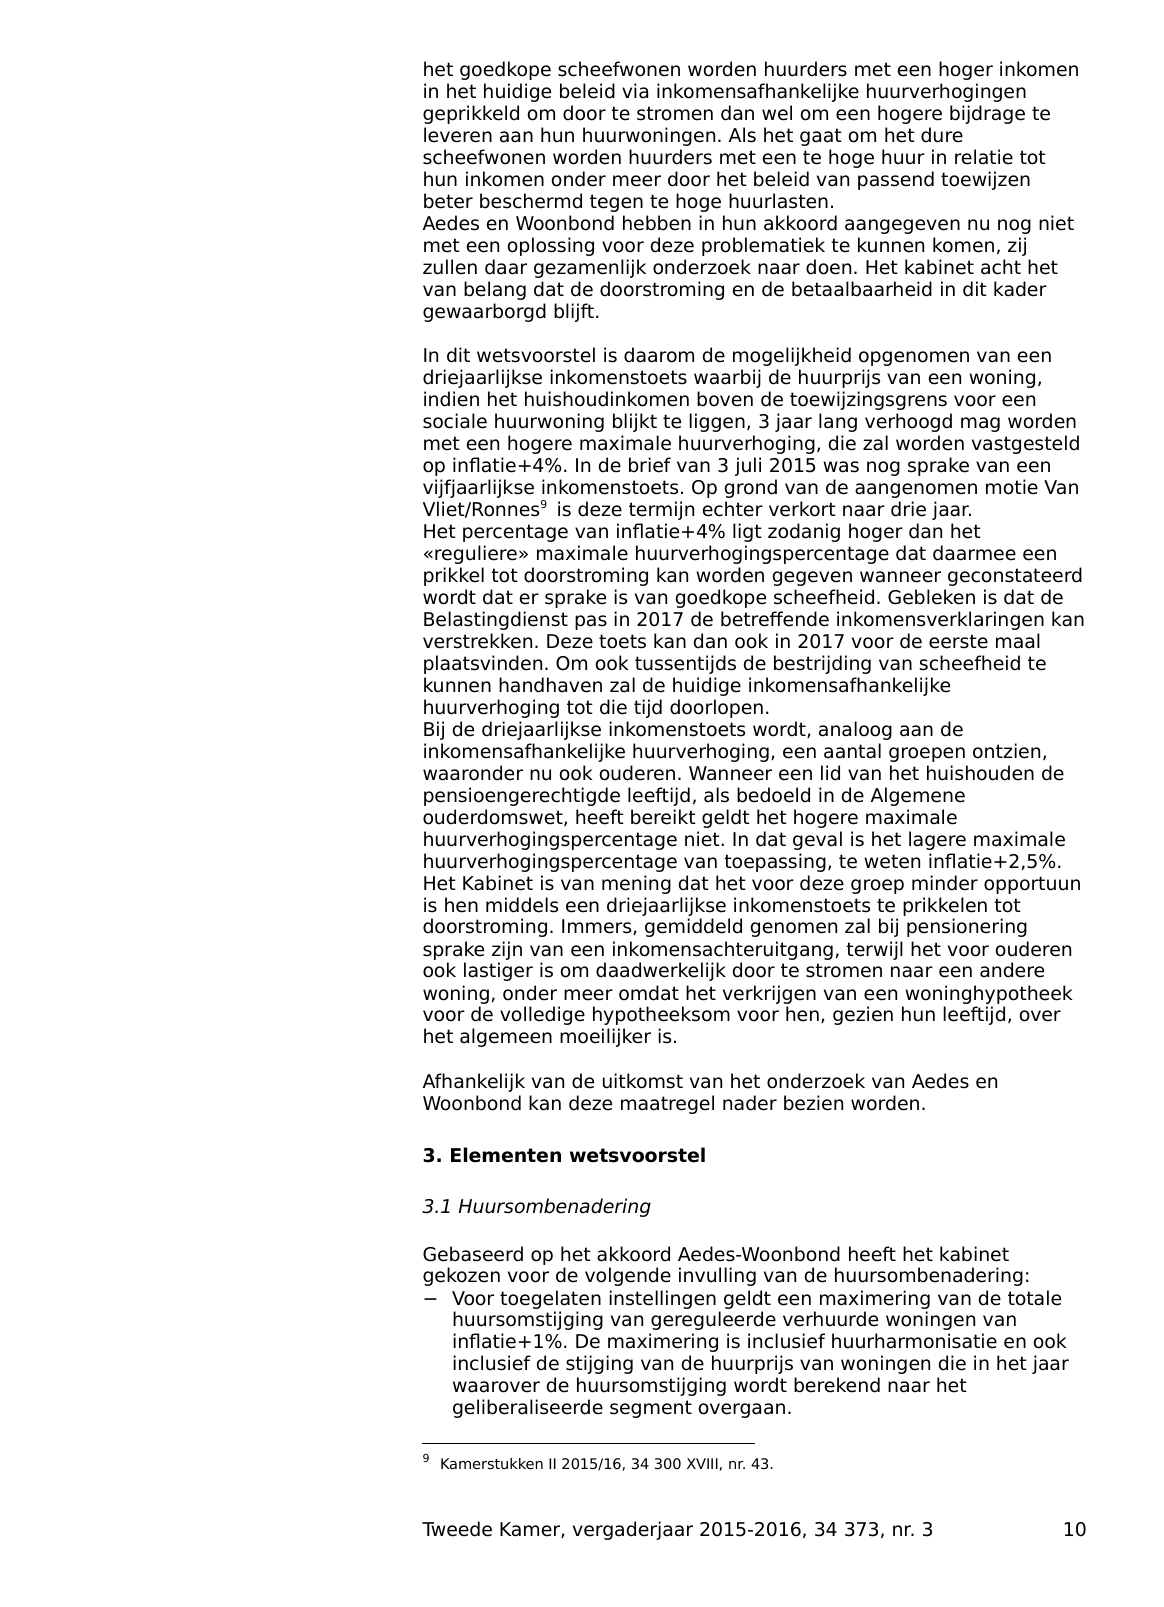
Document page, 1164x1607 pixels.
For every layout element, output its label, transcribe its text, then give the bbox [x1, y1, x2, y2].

text Aedes en Woonbond hebben in hun akkoord aangegeven nu nog niet met een oplossing voor deze problematiek te kunnen komen, zij zullen daar gezamenlijk onderzoek naar doen. Het kabinet acht het van belang dat de doorstroming en de betaalbaarheid in dit kader gewaarborgd blijft. [422, 213, 1087, 323]
text Het percentage van inflatie+4% ligt zodanig hoger dan het «reguliere» maximale huurverhogingspercentage dat daarmee een prikkel tot doorstroming kan worden gegeven wanneer geconstateerd wordt dat er sprake is van goedkope scheefheid. Gebleken is dat de Belastingdienst pas in 2017 de betreffende inkomensverklaringen kan verstrekken. Deze toets kan dan ook in 2017 voor de eerste maal plaatsvinden. Om ook tussentijds de bestrijding van scheefheid te kunnen handhaven zal de huidige inkomensafhankelijke huurverhoging tot die tijd doorlopen. [422, 521, 1087, 719]
text het goedkope scheefwonen worden huurders met een hoger inkomen in het huidige beleid via inkomensafhankelijke huurverhogingen geprikkeld om door te stromen dan wel om een hogere bijdrage te leveren aan hun huurwoningen. Als het gaat om het dure scheefwonen worden huurders met een te hoge huur in relatie tot hun inkomen onder meer door het beleid van passend toewijzen beter beschermd tegen te hoge huurlasten. [422, 59, 1087, 213]
text Gebaseerd op het akkoord Aedes-Woonbond heeft het kabinet gekozen voor de volgende invulling van de huursombenadering: [422, 1243, 1087, 1287]
text Kamerstukken II 2015/16, 34 300 XVIII, nr. 43. [422, 1452, 1087, 1474]
subtitle 3. Elementen wetsvoorstel [422, 1144, 1087, 1166]
text In dit wetsvoorstel is daarom de mogelijkheid opgenomen van een driejaarlijkse inkomenstoets waarbij de huurprijs van een woning, indien het huishoudinkomen boven de toewijzingsgrens voor een sociale huurwoning blijkt te liggen, 3 jaar lang verhoogd mag worden met een hogere maximale huurverhoging, die zal worden vastgesteld op inflatie+4%. In de brief van 3 juli 2015 was nog sprake van een vijfjaarlijkse inkomenstoets. Op grond van de aangenomen motie Van Vliet/Ronnes is deze termijn echter verkort naar drie jaar. [422, 345, 1087, 521]
subtitle 3.1 Huursombenadering [422, 1196, 1087, 1218]
text Afhankelijk van de uitkomst van het onderzoek van Aedes en Woonbond kan deze maatregel nader bezien worden. [422, 1071, 1087, 1114]
text − Voor toegelaten instellingen geldt een maximering van de totale huursomstijging van gereguleerde verhuurde woningen van inflatie+1%. De maximering is inclusief huurharmonisatie en ook inclusief de stijging van de huurprijs van woningen die in het jaar waarover de huursomstijging wordt berekend naar het geliberaliseerde segment overgaan. [422, 1287, 1087, 1419]
text Bij de driejaarlijkse inkomenstoets wordt, analoog aan de inkomensafhankelijke huurverhoging, een aantal groepen ontzien, waaronder nu ook ouderen. Wanneer een lid van het huishouden de pensioengerechtigde leeftijd, als bedoeld in de Algemene ouderdomswet, heeft bereikt geldt het hogere maximale huurverhogingspercentage niet. In dat geval is het lagere maximale huurverhogingspercentage van toepassing, te weten inflatie+2,5%. Het Kabinet is van mening dat het voor deze groep minder opportuun is hen middels een driejaarlijkse inkomenstoets te prikkelen tot doorstroming. Immers, gemiddeld genomen zal bij pensionering sprake zijn van een inkomensachteruitgang, terwijl het voor ouderen ook lastiger is om daadwerkelijk door te stromen naar een andere woning, onder meer omdat het verkrijgen van een woninghypotheek voor de volledige hypotheeksom voor hen, gezien hun leeftijd, over het algemeen moeilijker is. [422, 719, 1087, 1048]
